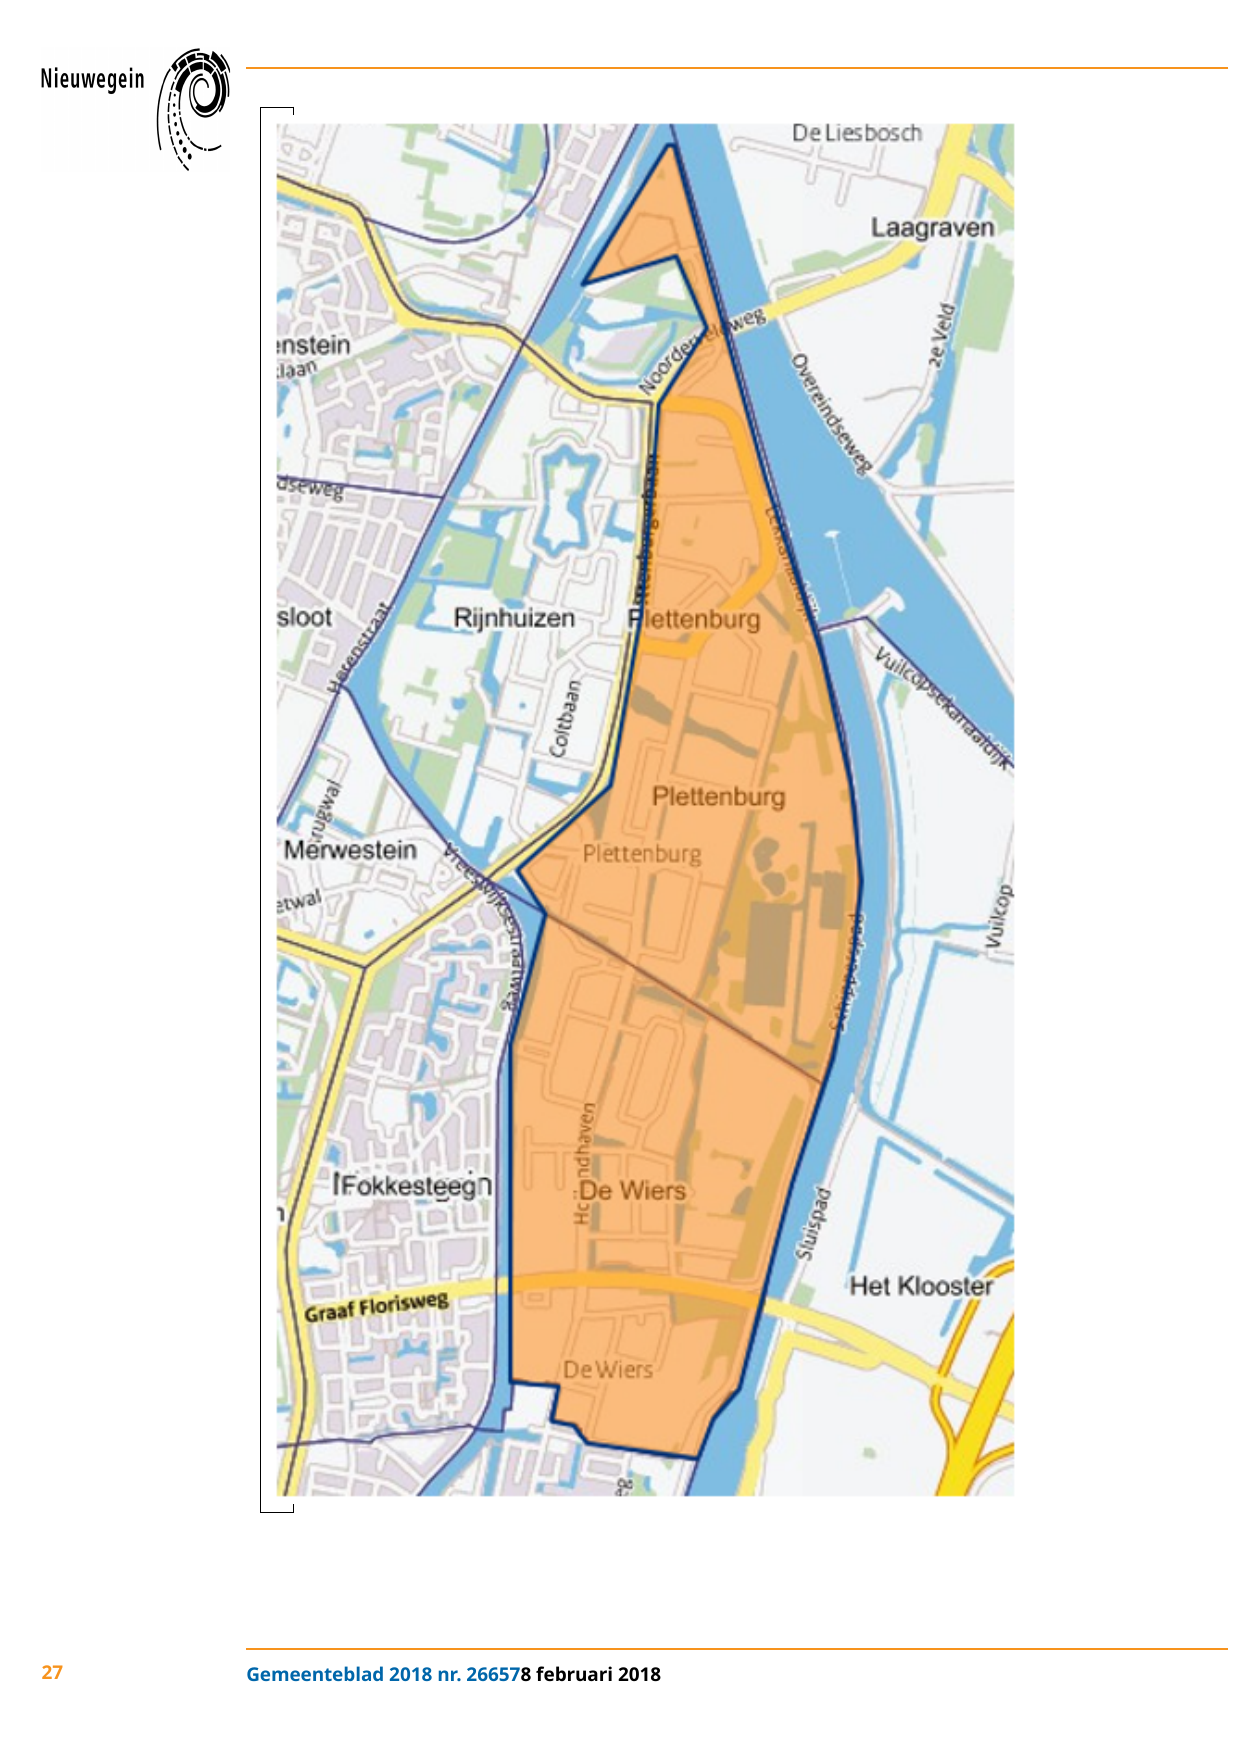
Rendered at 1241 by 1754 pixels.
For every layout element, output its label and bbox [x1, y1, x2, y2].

picture [268, 115, 1022, 1504]
picture [41, 47, 231, 172]
